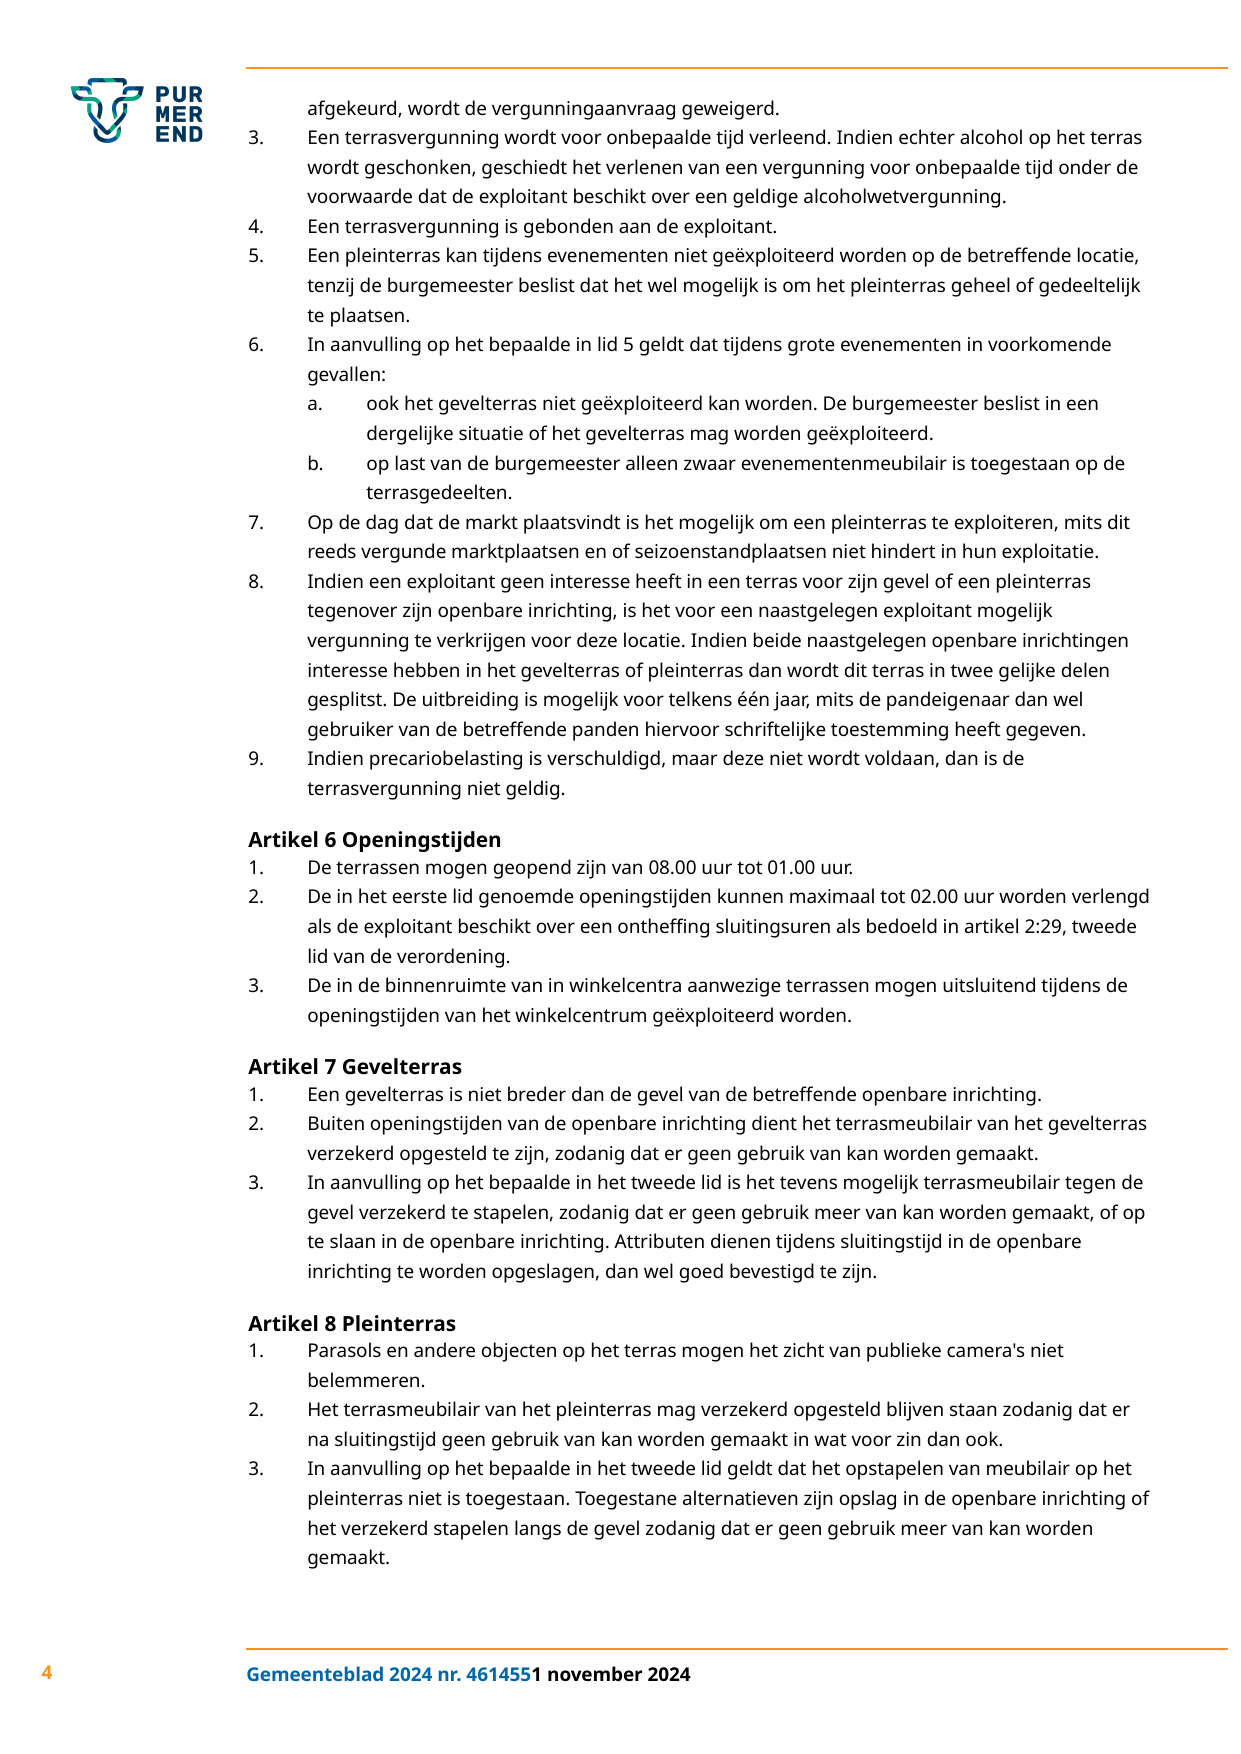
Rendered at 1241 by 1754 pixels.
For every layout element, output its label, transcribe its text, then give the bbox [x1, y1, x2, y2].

list Het terrasmeubilair van het pleinterras mag verzekerd opgesteld blijven staan zodanig dat er na sluitingstijd geen gebruik van kan worden gemaakt in wat voor zin dan ook. [248, 1396, 1152, 1452]
list op last van de burgemeester alleen zwaar evenementenmeubilair is toegestaan op de terrasgedeelten. [307, 450, 1152, 505]
list afgekeurd, wordt de vergunningaanvraag geweigerd. [248, 95, 1152, 121]
list Een terrasvergunning wordt voor onbepaalde tijd verleend. Indien echter alcohol op het terras wordt geschonken, geschiedt het verlenen van een vergunning voor onbepaalde tijd onder de voorwaarde dat de exploitant beschikt over een geldige alcoholwetvergunning. [248, 124, 1152, 209]
list In aanvulling op het bepaalde in het tweede lid is het tevens mogelijk terrasmeubilair tegen de gevel verzekerd te stapelen, zodanig dat er geen gebruik meer van kan worden gemaakt, of op te slaan in de openbare inrichting. Attributen dienen tijdens sluitingstijd in de openbare inrichting te worden opgeslagen, dan wel goed bevestigd te zijn. [248, 1169, 1152, 1284]
list De in de binnenruimte van in winkelcentra aanwezige terrassen mogen uitsluitend tijdens de openingstijden van het winkelcentrum geëxploiteerd worden. [248, 972, 1152, 1028]
text Artikel 7 Gevelterras [248, 1052, 1152, 1081]
list Een terrasvergunning is gebonden aan de exploitant. [248, 213, 1152, 239]
list Een pleinterras kan tijdens evenementen niet geëxploiteerd worden op de betreffende locatie, tenzij de burgemeester beslist dat het wel mogelijk is om het pleinterras geheel of gedeeltelijk te plaatsen. [248, 243, 1152, 328]
text Artikel 8 Pleinterras [248, 1309, 1152, 1337]
list ook het gevelterras niet geëxploiteerd kan worden. De burgemeester beslist in een dergelijke situatie of het gevelterras mag worden geëxploiteerd. [307, 391, 1152, 446]
list In aanvulling op het bepaalde in lid 5 geldt dat tijdens grote evenementen in voorkomende gevallen: [248, 331, 1152, 387]
list De in het eerste lid genoemde openingstijden kunnen maximaal tot 02.00 uur worden verlengd als de exploitant beschikt over een ontheffing sluitingsuren als bedoeld in artikel 2:29, tweede lid van de verordening. [248, 884, 1152, 968]
list Een gevelterras is niet breder dan de gevel van de betreffende openbare inrichting. [248, 1081, 1152, 1107]
list Parasols en andere objecten op het terras mogen het zicht van publieke camera's niet belemmeren. [248, 1337, 1152, 1392]
list Indien precariobelasting is verschuldigd, maar deze niet wordt voldaan, dan is de terrasvergunning niet geldig. [248, 746, 1152, 801]
list Indien een exploitant geen interesse heeft in een terras voor zijn gevel of een pleinterras tegenover zijn openbare inrichting, is het voor een naastgelegen exploitant mogelijk vergunning te verkrijgen voor deze locatie. Indien beide naastgelegen openbare inrichtingen interesse hebben in het gevelterras of pleinterras dan wordt dit terras in twee gelijke delen gesplitst. De uitbreiding is mogelijk voor telkens één jaar, mits de pandeigenaar dan wel gebruiker van de betreffende panden hiervoor schriftelijke toestemming heeft gegeven. [248, 568, 1152, 742]
text Artikel 6 Openingstijden [248, 826, 1152, 854]
list In aanvulling op het bepaalde in het tweede lid geldt dat het opstapelen van meubilair op het pleinterras niet is toegestaan. Toegestane alternatieven zijn opslag in de openbare inrichting of het verzekerd stapelen langs de gevel zodanig dat er geen gebruik meer van kan worden gemaakt. [248, 1456, 1152, 1570]
list Op de dag dat de markt plaatsvindt is het mogelijk om een pleinterras te exploiteren, mits dit reeds vergunde marktplaatsen en of seizoenstandplaatsen niet hindert in hun exploitatie. [248, 509, 1152, 564]
list Buiten openingstijden van de openbare inrichting dient het terrasmeubilair van het gevelterras verzekerd opgesteld te zijn, zodanig dat er geen gebruik van kan worden gemaakt. [248, 1110, 1152, 1166]
picture [41, 47, 231, 172]
list De terrassen mogen geopend zijn van 08.00 uur tot 01.00 uur. [248, 854, 1152, 880]
